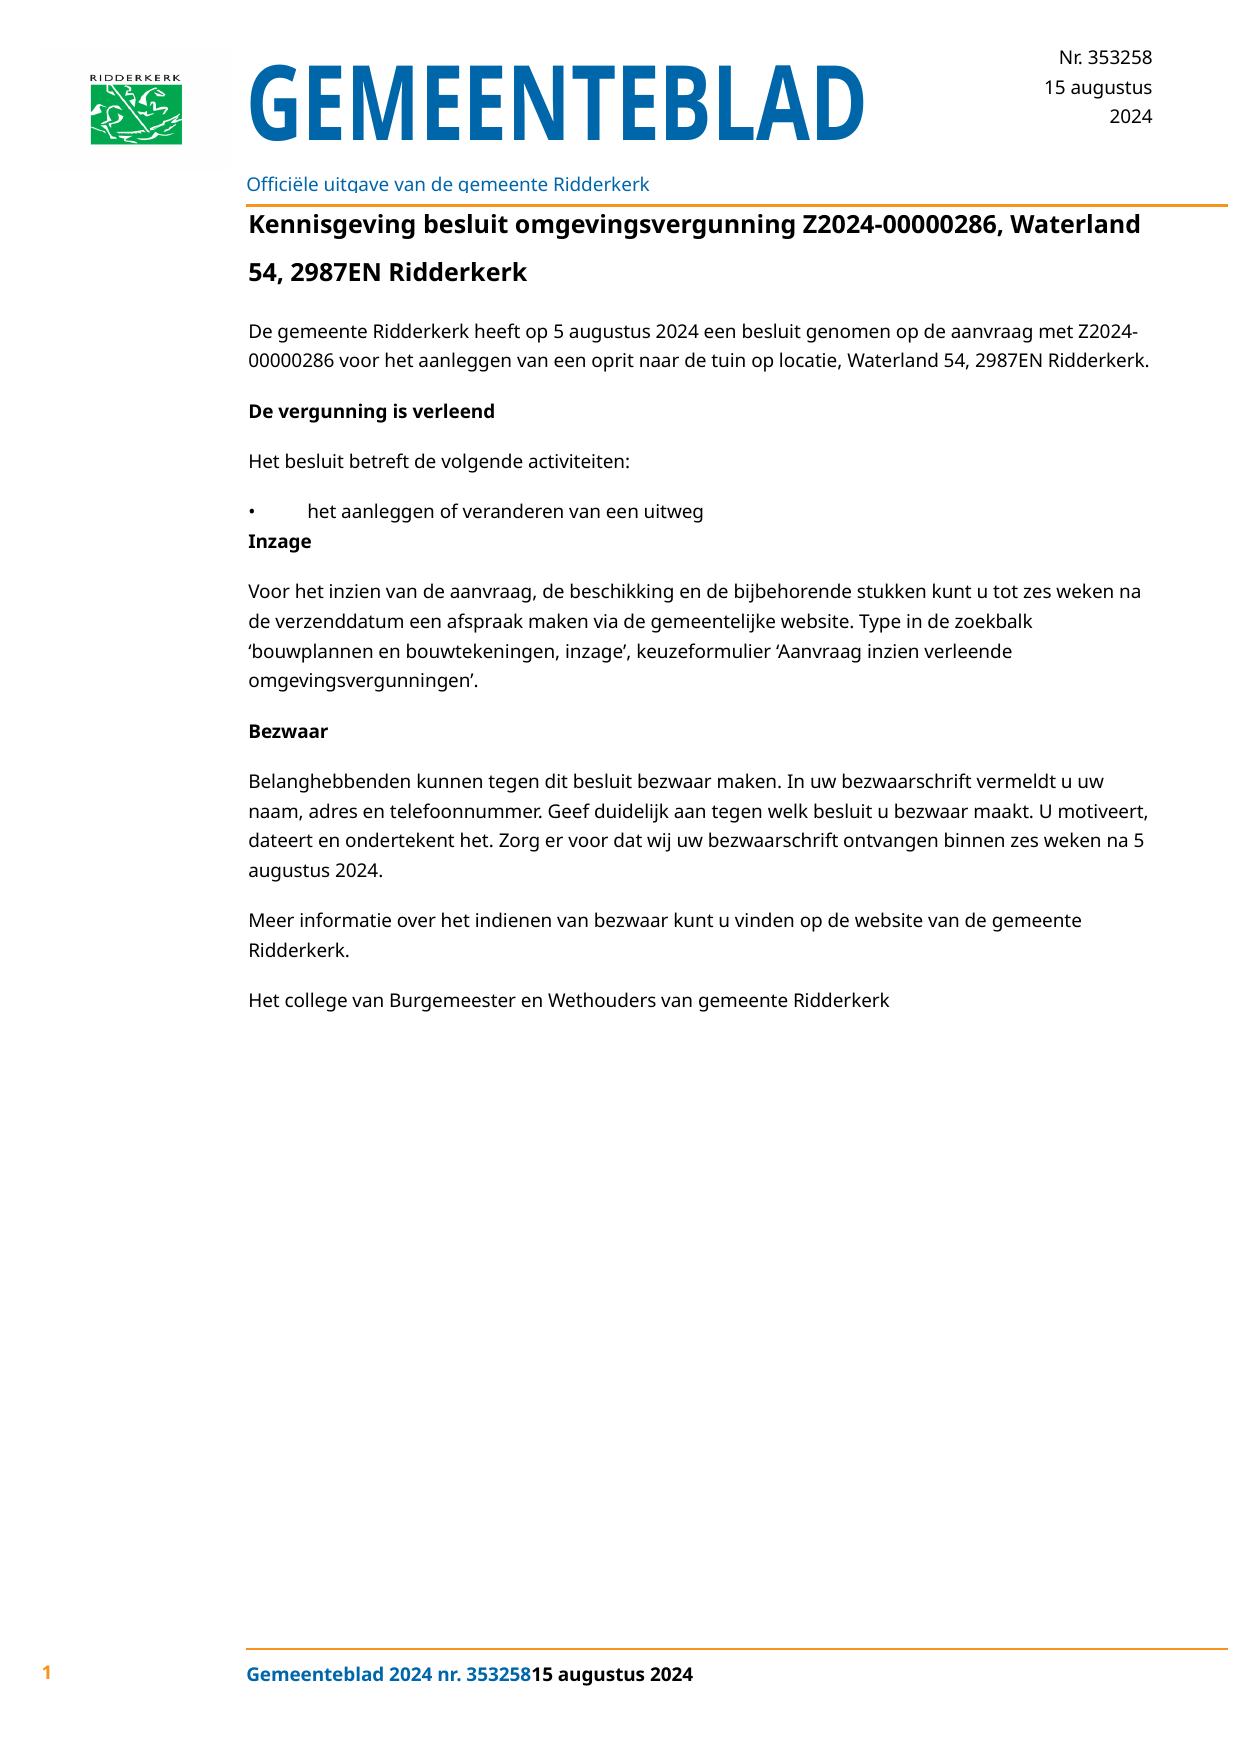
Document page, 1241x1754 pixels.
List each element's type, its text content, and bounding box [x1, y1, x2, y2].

text Kennisgeving besluit omgevingsvergunning Z2024-00000286, Waterland 54, 2987EN Ridderkerk [248, 207, 1152, 288]
picture [41, 47, 231, 172]
text Meer informatie over het indienen van bezwaar kunt u vinden op de website van de gemeente Ridderkerk. [248, 907, 1152, 963]
text Bezwaar [248, 718, 1152, 744]
text Belanghebbenden kunnen tegen dit besluit bezwaar maken. In uw bezwaarschrift vermeldt u uw naam, adres en telefoonnummer. Geef duidelijk aan tegen welk besluit u bezwaar maakt. U motiveert, dateert en ondertekent het. Zorg er voor dat wij uw bezwaarschrift ontvangen binnen zes weken na 5 augustus 2024. [248, 768, 1152, 883]
text Voor het inzien van de aanvraag, de beschikking en de bijbehorende stukken kunt u tot zes weken na de verzenddatum een afspraak maken via de gemeentelijke website. Type in de zoekbalk ‘bouwplannen en bouwtekeningen, inzage’, keuzeformulier ‘Aanvraag inzien verleende omgevingsvergunningen’. [248, 579, 1152, 693]
text Het college van Burgemeester en Wethouders van gemeente Ridderkerk [248, 987, 1152, 1013]
text De gemeente Ridderkerk heeft op 5 augustus 2024 een besluit genomen op de aanvraag met Z2024-00000286 voor het aanleggen van een oprit naar de tuin op locatie, Waterland 54, 2987EN Ridderkerk. [248, 318, 1152, 373]
list het aanleggen of veranderen van een uitweg [248, 499, 1152, 524]
text Inzage [248, 528, 1152, 554]
text De vergunning is verleend [248, 398, 1152, 424]
text Het besluit betreft de volgende activiteiten: [248, 448, 1152, 474]
